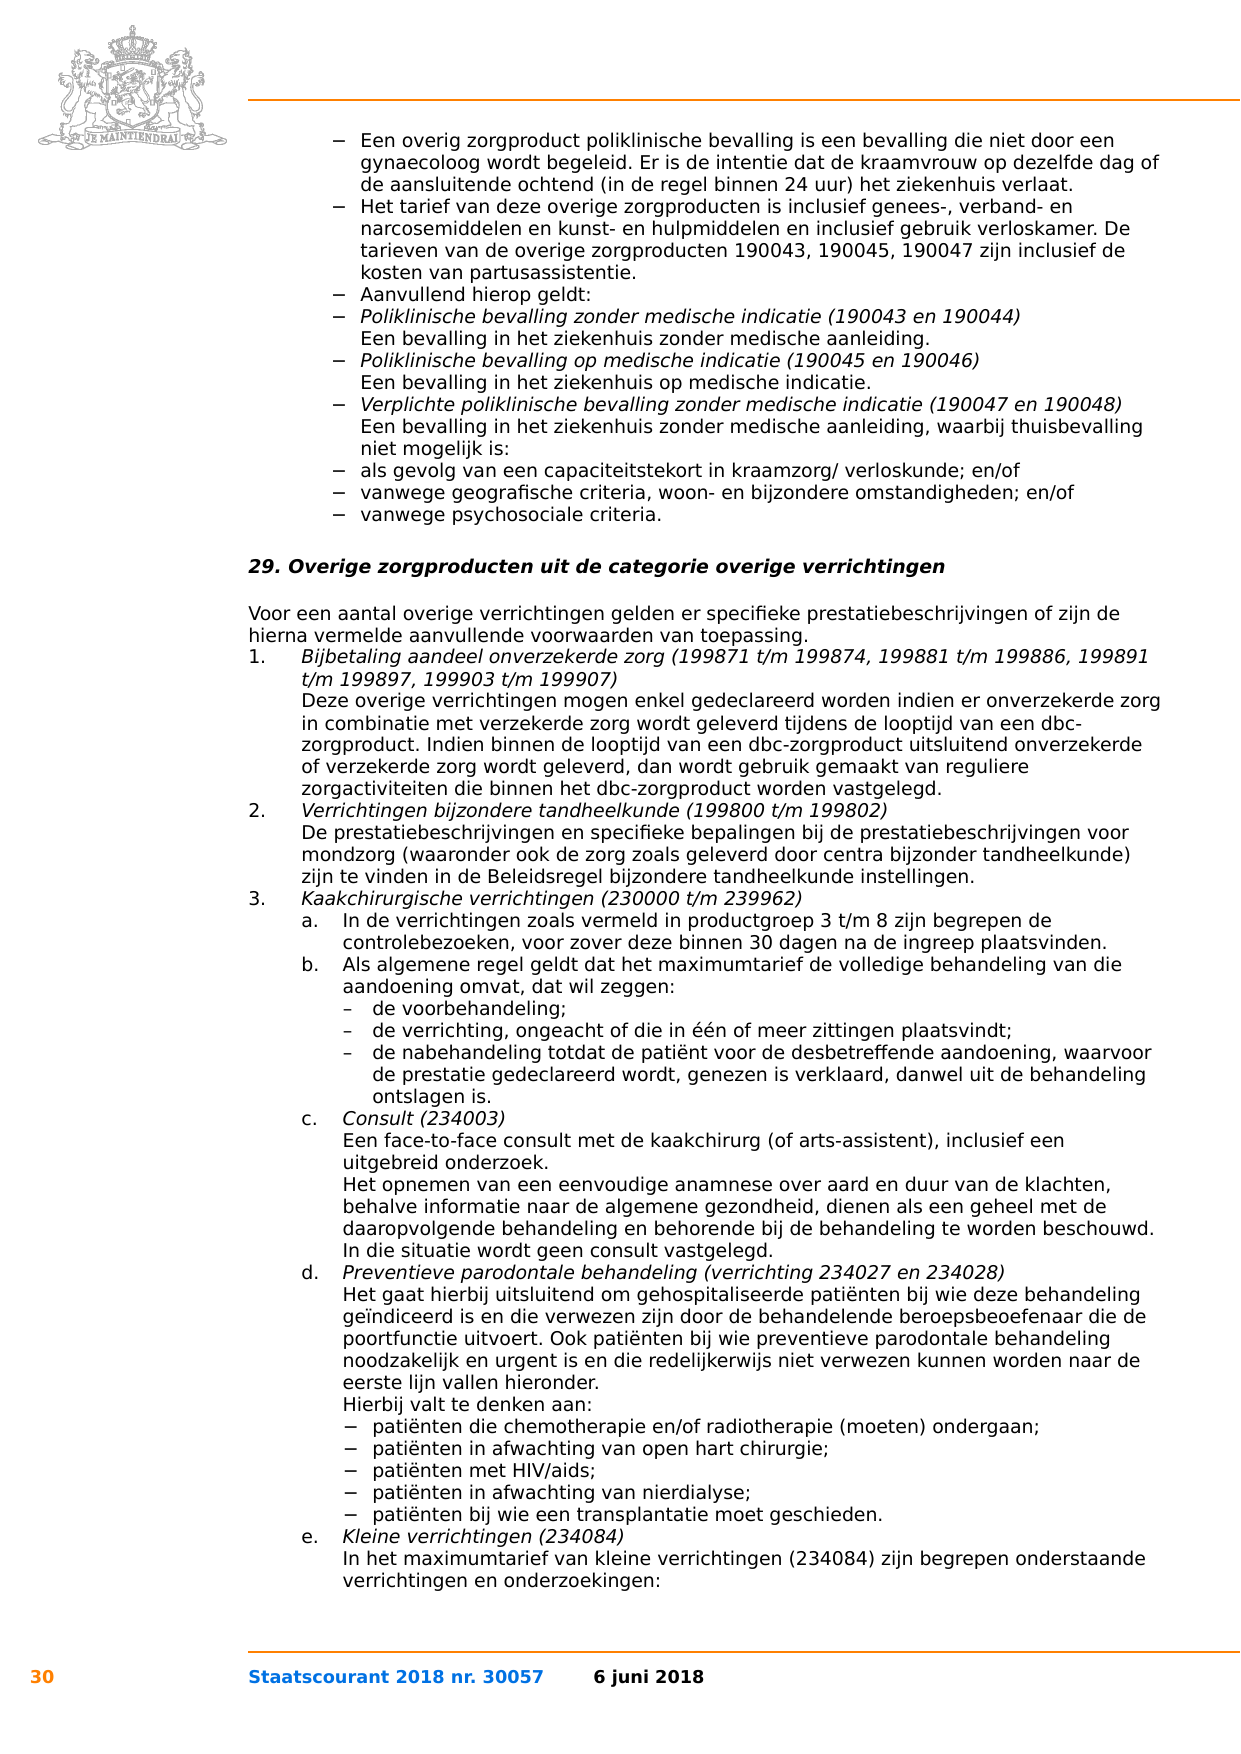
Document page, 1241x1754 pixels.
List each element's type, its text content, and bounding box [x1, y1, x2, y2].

text − Het tarief van deze overige zorgproducten is inclusief genees-, verband- en narcosemiddelen en kunst- en hulpmiddelen en inclusief gebruik verloskamer. De tarieven van de overige zorgproducten 190043, 190045, 190047 zijn inclusief de kosten van partusassistentie. [331, 196, 1163, 284]
text − patiënten met HIV/aids; [343, 1460, 1163, 1482]
picture [38, 25, 227, 150]
text Deze overige verrichtingen mogen enkel gedeclareerd worden indien er onverzekerde zorg in combinatie met verzekerde zorg wordt geleverd tijdens de looptijd van een dbc-zorgproduct. Indien binnen de looptijd van een dbc-zorgproduct uitsluitend onverzekerde of verzekerde zorg wordt geleverd, dan wordt gebruik gemaakt van reguliere zorgactiviteiten die binnen het dbc-zorgproduct worden vastgelegd. [301, 690, 1163, 800]
text Een bevalling in het ziekenhuis zonder medische aanleiding. [360, 328, 1163, 350]
text d. Preventieve parodontale behandeling (verrichting 234027 en 234028) [301, 1262, 1163, 1284]
text 1. Bijbetaling aandeel onverzekerde zorg (199871 t/m 199874, 199881 t/m 199886, 199891 t/m 199897, 199903 t/m 199907) [248, 646, 1163, 690]
text Een bevalling in het ziekenhuis op medische indicatie. [360, 372, 1163, 394]
text – de voorbehandeling; [343, 998, 1163, 1020]
text − patiënten in afwachting van nierdialyse; [343, 1482, 1163, 1504]
text − vanwege psychosociale criteria. [331, 503, 1163, 526]
text e. Kleine verrichtingen (234084) [301, 1526, 1163, 1548]
text − patiënten bij wie een transplantatie moet geschieden. [343, 1504, 1163, 1526]
text 3. Kaakchirurgische verrichtingen (230000 t/m 239962) [248, 888, 1163, 910]
text Het opnemen van een eenvoudige anamnese over aard en duur van de klachten, behalve informatie naar de algemene gezondheid, dienen als een geheel met de daaropvolgende behandeling en behorende bij de behandeling te worden beschouwd. In die situatie wordt geen consult vastgelegd. [342, 1174, 1163, 1262]
text Een face-to-face consult met de kaakchirurg (of arts-assistent), inclusief een uitgebreid onderzoek. [342, 1130, 1163, 1174]
text − als gevolg van een capaciteitstekort in kraamzorg/ verloskunde; en/of [331, 459, 1163, 482]
text − Poliklinische bevalling zonder medische indicatie (190043 en 190044) [331, 306, 1163, 328]
text – de verrichting, ongeacht of die in één of meer zittingen plaatsvindt; [343, 1020, 1163, 1042]
text a. In de verrichtingen zoals vermeld in productgroep 3 t/m 8 zijn begrepen de controlebezoeken, voor zover deze binnen 30 dagen na de ingreep plaatsvinden. [301, 910, 1163, 954]
text c. Consult (234003) [301, 1108, 1163, 1130]
text Een bevalling in het ziekenhuis zonder medische aanleiding, waarbij thuisbevalling niet mogelijk is: [360, 416, 1163, 459]
text Hierbij valt te denken aan: [342, 1394, 1163, 1416]
text − Verplichte poliklinische bevalling zonder medische indicatie (190047 en 190048) [331, 394, 1163, 416]
text De prestatiebeschrijvingen en specifieke bepalingen bij de prestatiebeschrijvingen voor mondzorg (waaronder ook de zorg zoals geleverd door centra bijzonder tandheelkunde) zijn te vinden in de Beleidsregel bijzondere tandheelkunde instellingen. [301, 822, 1163, 888]
text 2. Verrichtingen bijzondere tandheelkunde (199800 t/m 199802) [248, 800, 1163, 822]
text Het gaat hierbij uitsluitend om gehospitaliseerde patiënten bij wie deze behandeling geïndiceerd is en die verwezen zijn door de behandelende beroepsbeoefenaar die de poortfunctie uitvoert. Ook patiënten bij wie preventieve parodontale behandeling noodzakelijk en urgent is en die redelijkerwijs niet verwezen kunnen worden naar de eerste lijn vallen hieronder. [342, 1284, 1163, 1394]
text − vanwege geografische criteria, woon- en bijzondere omstandigheden; en/of [331, 482, 1163, 503]
text − patiënten in afwachting van open hart chirurgie; [343, 1438, 1163, 1460]
subtitle 29. Overige zorgproducten uit de categorie overige verrichtingen [248, 556, 1163, 577]
text − Poliklinische bevalling op medische indicatie (190045 en 190046) [331, 350, 1163, 372]
text b. Als algemene regel geldt dat het maximumtarief de volledige behandeling van die aandoening omvat, dat wil zeggen: [301, 954, 1163, 998]
text Voor een aantal overige verrichtingen gelden er specifieke prestatiebeschrijvingen of zijn de hierna vermelde aanvullende voorwaarden van toepassing. [248, 602, 1163, 646]
text In het maximumtarief van kleine verrichtingen (234084) zijn begrepen onderstaande verrichtingen en onderzoekingen: [342, 1548, 1163, 1592]
text − Aanvullend hierop geldt: [331, 284, 1163, 306]
text − patiënten die chemotherapie en/of radiotherapie (moeten) ondergaan; [343, 1416, 1163, 1438]
text − Een overig zorgproduct poliklinische bevalling is een bevalling die niet door een gynaecoloog wordt begeleid. Er is de intentie dat de kraamvrouw op dezelfde dag of de aansluitende ochtend (in de regel binnen 24 uur) het ziekenhuis verlaat. [331, 130, 1163, 196]
text – de nabehandeling totdat de patiënt voor de desbetreffende aandoening, waarvoor de prestatie gedeclareerd wordt, genezen is verklaard, danwel uit de behandeling ontslagen is. [343, 1042, 1163, 1108]
